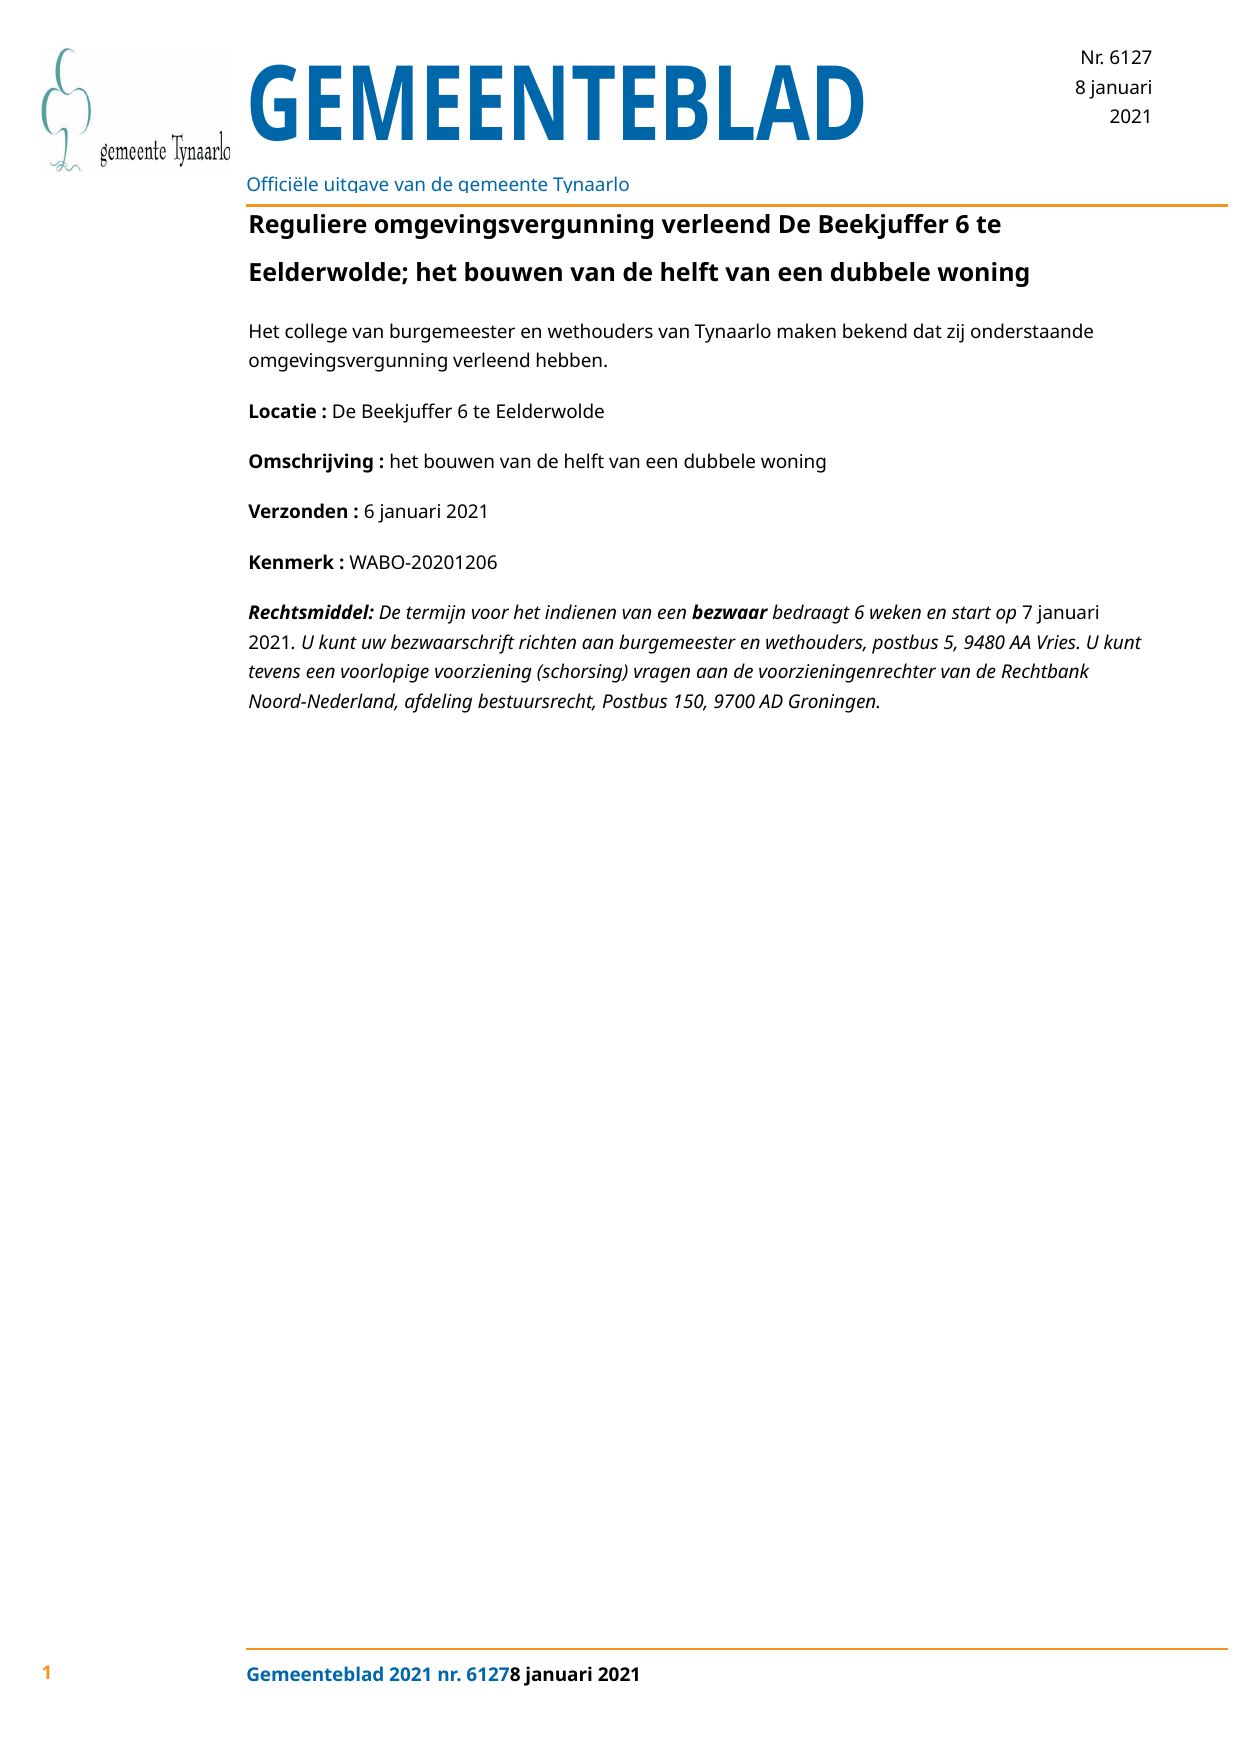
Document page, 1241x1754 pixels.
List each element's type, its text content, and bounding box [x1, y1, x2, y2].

text Verzonden : 6 januari 2021 [248, 499, 1152, 524]
text Kenmerk : WABO-20201206 [248, 549, 1152, 575]
text Omschrijving : het bouwen van de helft van een dubbele woning [248, 448, 1152, 474]
text Rechtsmiddel: De termijn voor het indienen van een bezwaar bedraagt 6 weken en start op 7 januari 2021. U kunt uw bezwaarschrift richten aan burgemeester en wethouders, postbus 5, 9480 AA Vries. U kunt tevens een voorlopige voorziening (schorsing) vragen aan de voorzieningenrechter van de Rechtbank Noord-Nederland, afdeling bestuursrecht, Postbus 150, 9700 AD Groningen. [248, 599, 1152, 714]
text Het college van burgemeester en wethouders van Tynaarlo maken bekend dat zij onderstaande omgevingsvergunning verleend hebben. [248, 318, 1152, 373]
text Locatie : De Beekjuffer 6 te Eelderwolde [248, 398, 1152, 424]
picture [41, 47, 231, 172]
text Reguliere omgevingsvergunning verleend De Beekjuffer 6 te Eelderwolde; het bouwen van de helft van een dubbele woning [248, 207, 1152, 288]
